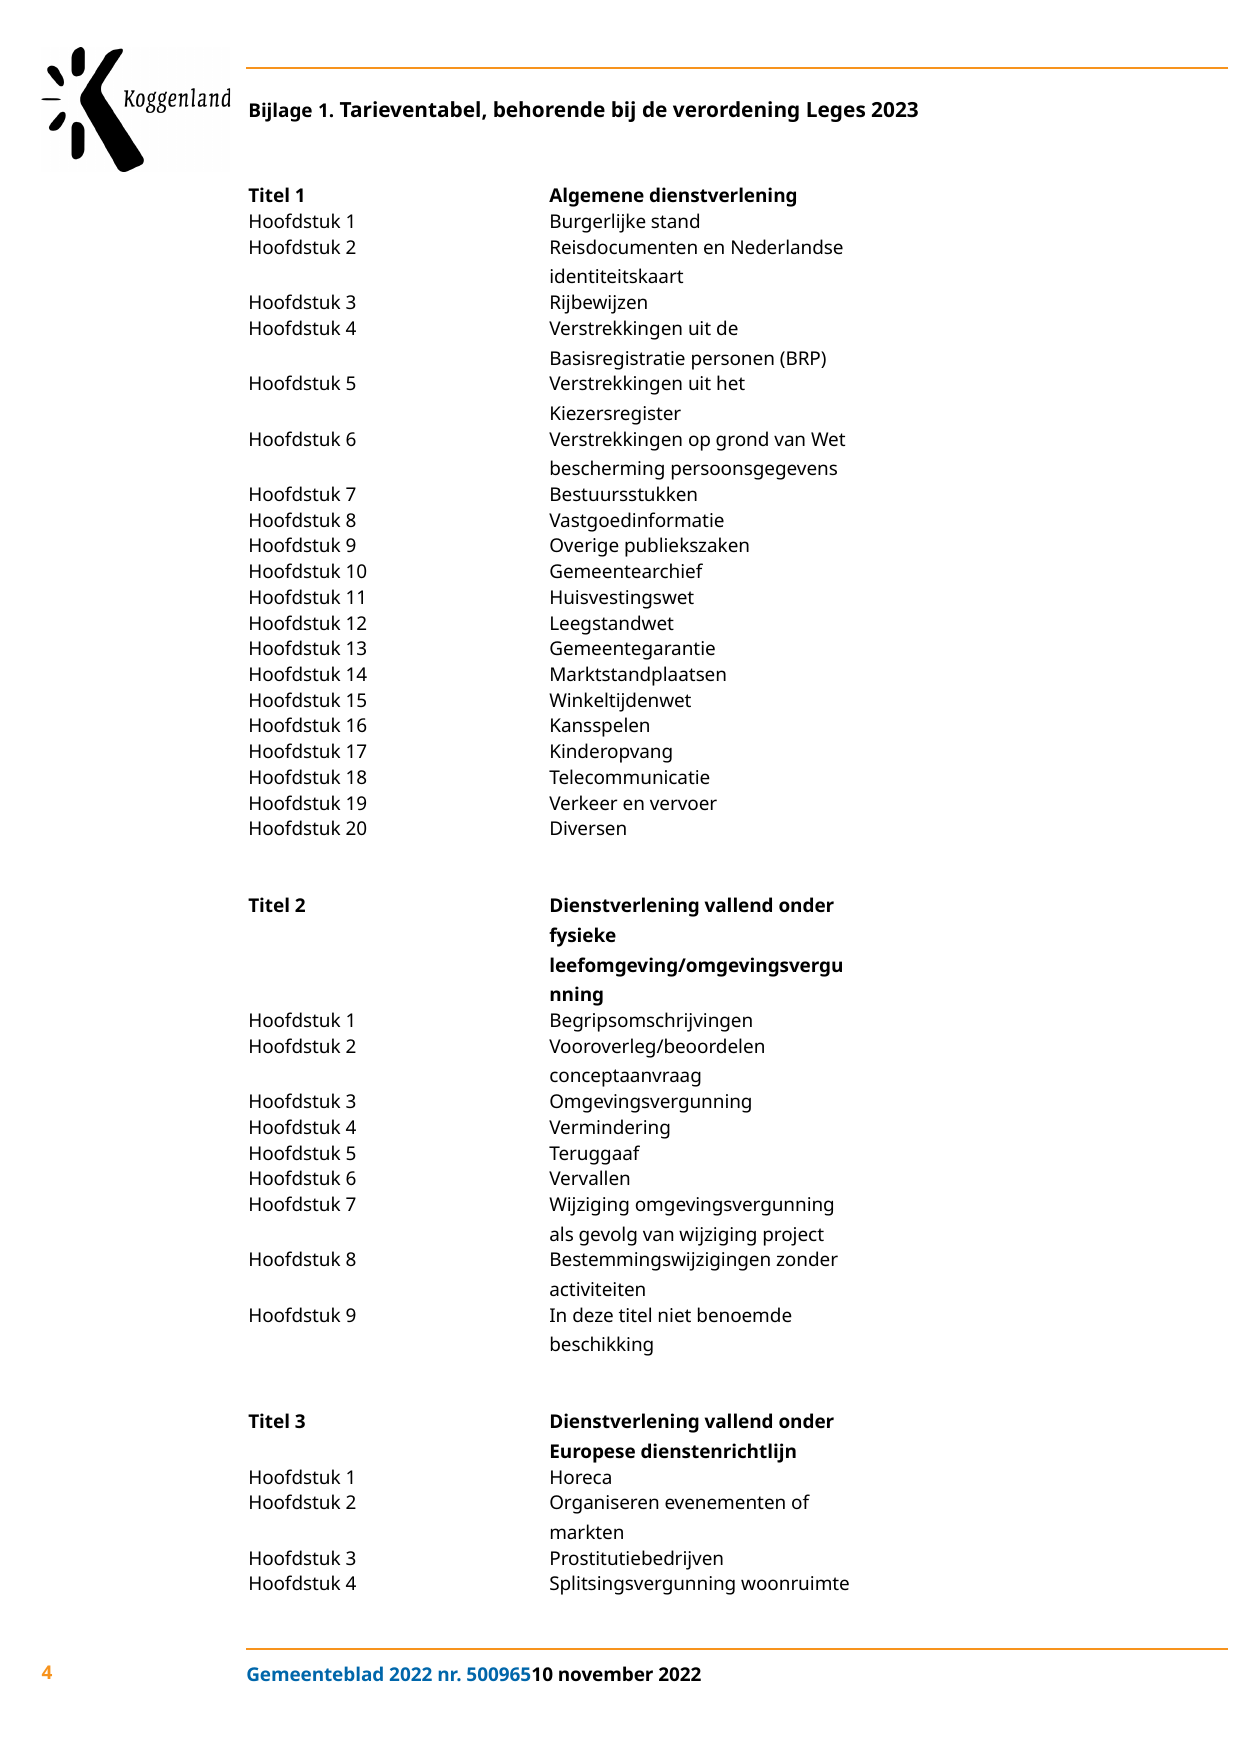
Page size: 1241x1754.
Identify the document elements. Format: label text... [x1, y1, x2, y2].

table_cell Hoofdstuk 20 [248, 816, 549, 841]
table_header Titel 1 [248, 183, 549, 208]
table_cell [549, 1357, 850, 1383]
table_cell [549, 1383, 850, 1408]
table_cell Dienstverlening vallend onder fysieke leefomgeving/omgevingsvergunning [549, 893, 850, 1007]
table_cell Hoofdstuk 18 [248, 764, 549, 790]
table_cell Diversen [549, 816, 850, 841]
table_cell Bestemmingswijzigingen zonder activiteiten [549, 1246, 850, 1302]
table_cell Hoofdstuk 7 [248, 1191, 549, 1246]
table_cell Wijziging omgevingsvergunning als gevolg van wijziging project [549, 1191, 850, 1246]
table_cell [850, 1409, 1152, 1464]
table_cell Vastgoedinformatie [549, 507, 850, 532]
table_cell In deze titel niet benoemde beschikking [549, 1302, 850, 1357]
table_cell Vooroverleg/beoordelen conceptaanvraag [549, 1033, 850, 1088]
table_cell Marktstandplaatsen [549, 661, 850, 687]
table_cell Vermindering [549, 1114, 850, 1140]
table_cell [850, 661, 1152, 687]
table_cell Hoofdstuk 8 [248, 507, 549, 532]
table_cell [850, 1007, 1152, 1033]
table_cell Hoofdstuk 11 [248, 584, 549, 610]
table_cell [850, 790, 1152, 816]
table_cell Hoofdstuk 14 [248, 661, 549, 687]
table_cell Hoofdstuk 4 [248, 1571, 549, 1596]
table_cell Omgevingsvergunning [549, 1088, 850, 1114]
table_cell [850, 1088, 1152, 1114]
table_cell Overige publiekszaken [549, 533, 850, 558]
table_cell [850, 1246, 1152, 1302]
table_cell [850, 1383, 1152, 1408]
table_cell [850, 1357, 1152, 1383]
table_cell Hoofdstuk 3 [248, 1545, 549, 1571]
table_cell [248, 867, 549, 893]
table_cell [850, 1490, 1152, 1545]
table_cell Hoofdstuk 4 [248, 315, 549, 370]
table_cell [850, 1545, 1152, 1571]
table_cell Hoofdstuk 17 [248, 738, 549, 764]
table_cell Verstrekkingen uit de Basisregistratie personen (BRP) [549, 315, 850, 370]
table_cell Horeca [549, 1464, 850, 1489]
table_cell Teruggaaf [549, 1140, 850, 1165]
table_cell [850, 867, 1152, 893]
table_cell [850, 1571, 1152, 1596]
table_cell Gemeentearchief [549, 558, 850, 584]
table_cell Hoofdstuk 9 [248, 1302, 549, 1357]
table_cell Hoofdstuk 5 [248, 370, 549, 426]
table_cell [850, 533, 1152, 558]
table_cell Telecommunicatie [549, 764, 850, 790]
table_cell Hoofdstuk 2 [248, 1490, 549, 1545]
table_cell Hoofdstuk 12 [248, 610, 549, 635]
table_cell [850, 558, 1152, 584]
table_cell [549, 867, 850, 893]
table_cell Splitsingsvergunning woonruimte [549, 1571, 850, 1596]
table_cell Kansspelen [549, 713, 850, 738]
table_cell [850, 1114, 1152, 1140]
table_cell Bestuursstukken [549, 481, 850, 507]
table_cell Hoofdstuk 15 [248, 687, 549, 713]
table_cell [850, 893, 1152, 1007]
table_cell Hoofdstuk 2 [248, 234, 549, 289]
table_cell [248, 1357, 549, 1383]
table_cell [549, 841, 850, 867]
table_cell Verstrekkingen op grond van Wet bescherming persoonsgegevens [549, 426, 850, 481]
table_cell Hoofdstuk 10 [248, 558, 549, 584]
table_cell [850, 1033, 1152, 1088]
table_cell [850, 841, 1152, 867]
table_cell Hoofdstuk 5 [248, 1140, 549, 1165]
table_cell [850, 234, 1152, 289]
table_cell [850, 584, 1152, 610]
table_cell Hoofdstuk 3 [248, 1088, 549, 1114]
table_cell [850, 208, 1152, 234]
table_cell [850, 507, 1152, 532]
table_cell [850, 1302, 1152, 1357]
table_cell [248, 1383, 549, 1408]
picture [41, 47, 231, 172]
table_cell Gemeentegarantie [549, 635, 850, 661]
table_cell Hoofdstuk 8 [248, 1246, 549, 1302]
table_cell [850, 764, 1152, 790]
table_cell [850, 1140, 1152, 1165]
table_cell [850, 687, 1152, 713]
table_cell Vervallen [549, 1165, 850, 1191]
table_cell [248, 841, 549, 867]
table_cell Rijbewijzen [549, 289, 850, 315]
table_header [850, 183, 1152, 208]
table_cell [850, 481, 1152, 507]
table_cell [850, 635, 1152, 661]
table_cell Huisvestingswet [549, 584, 850, 610]
table_cell Burgerlijke stand [549, 208, 850, 234]
table_cell Leegstandwet [549, 610, 850, 635]
table_header Algemene dienstverlening [549, 183, 850, 208]
table_cell Hoofdstuk 16 [248, 713, 549, 738]
table_cell Hoofdstuk 6 [248, 426, 549, 481]
table_cell [850, 370, 1152, 426]
table_cell Hoofdstuk 19 [248, 790, 549, 816]
table_cell Kinderopvang [549, 738, 850, 764]
table_cell Organiseren evenementen of markten [549, 1490, 850, 1545]
table_cell Verkeer en vervoer [549, 790, 850, 816]
table_cell [850, 289, 1152, 315]
table_cell [850, 816, 1152, 841]
table_cell [850, 1165, 1152, 1191]
table_cell Begripsomschrijvingen [549, 1007, 850, 1033]
table_cell Titel 3 [248, 1409, 549, 1464]
table_cell Hoofdstuk 9 [248, 533, 549, 558]
table_cell Hoofdstuk 1 [248, 1007, 549, 1033]
table_cell [850, 713, 1152, 738]
table_cell Verstrekkingen uit het Kiezersregister [549, 370, 850, 426]
table_cell Hoofdstuk 6 [248, 1165, 549, 1191]
table_cell Hoofdstuk 3 [248, 289, 549, 315]
table_cell [850, 315, 1152, 370]
table_cell Hoofdstuk 4 [248, 1114, 549, 1140]
table_cell Hoofdstuk 13 [248, 635, 549, 661]
table_cell [850, 1191, 1152, 1246]
table_cell Hoofdstuk 2 [248, 1033, 549, 1088]
table_cell [850, 426, 1152, 481]
table_cell Titel 2 [248, 893, 549, 1007]
table_cell Winkeltijdenwet [549, 687, 850, 713]
table_cell Dienstverlening vallend onder Europese dienstenrichtlijn [549, 1409, 850, 1464]
table_cell [850, 738, 1152, 764]
table_cell Hoofdstuk 1 [248, 208, 549, 234]
table_cell Prostitutiebedrijven [549, 1545, 850, 1571]
table_cell [850, 1464, 1152, 1489]
table_cell Hoofdstuk 7 [248, 481, 549, 507]
text Bijlage 1. Tarieventabel, behorende bij de verordening Leges 2023 [248, 95, 1152, 123]
table_cell Reisdocumenten en Nederlandse identiteitskaart [549, 234, 850, 289]
table_cell [850, 610, 1152, 635]
table_cell Hoofdstuk 1 [248, 1464, 549, 1489]
